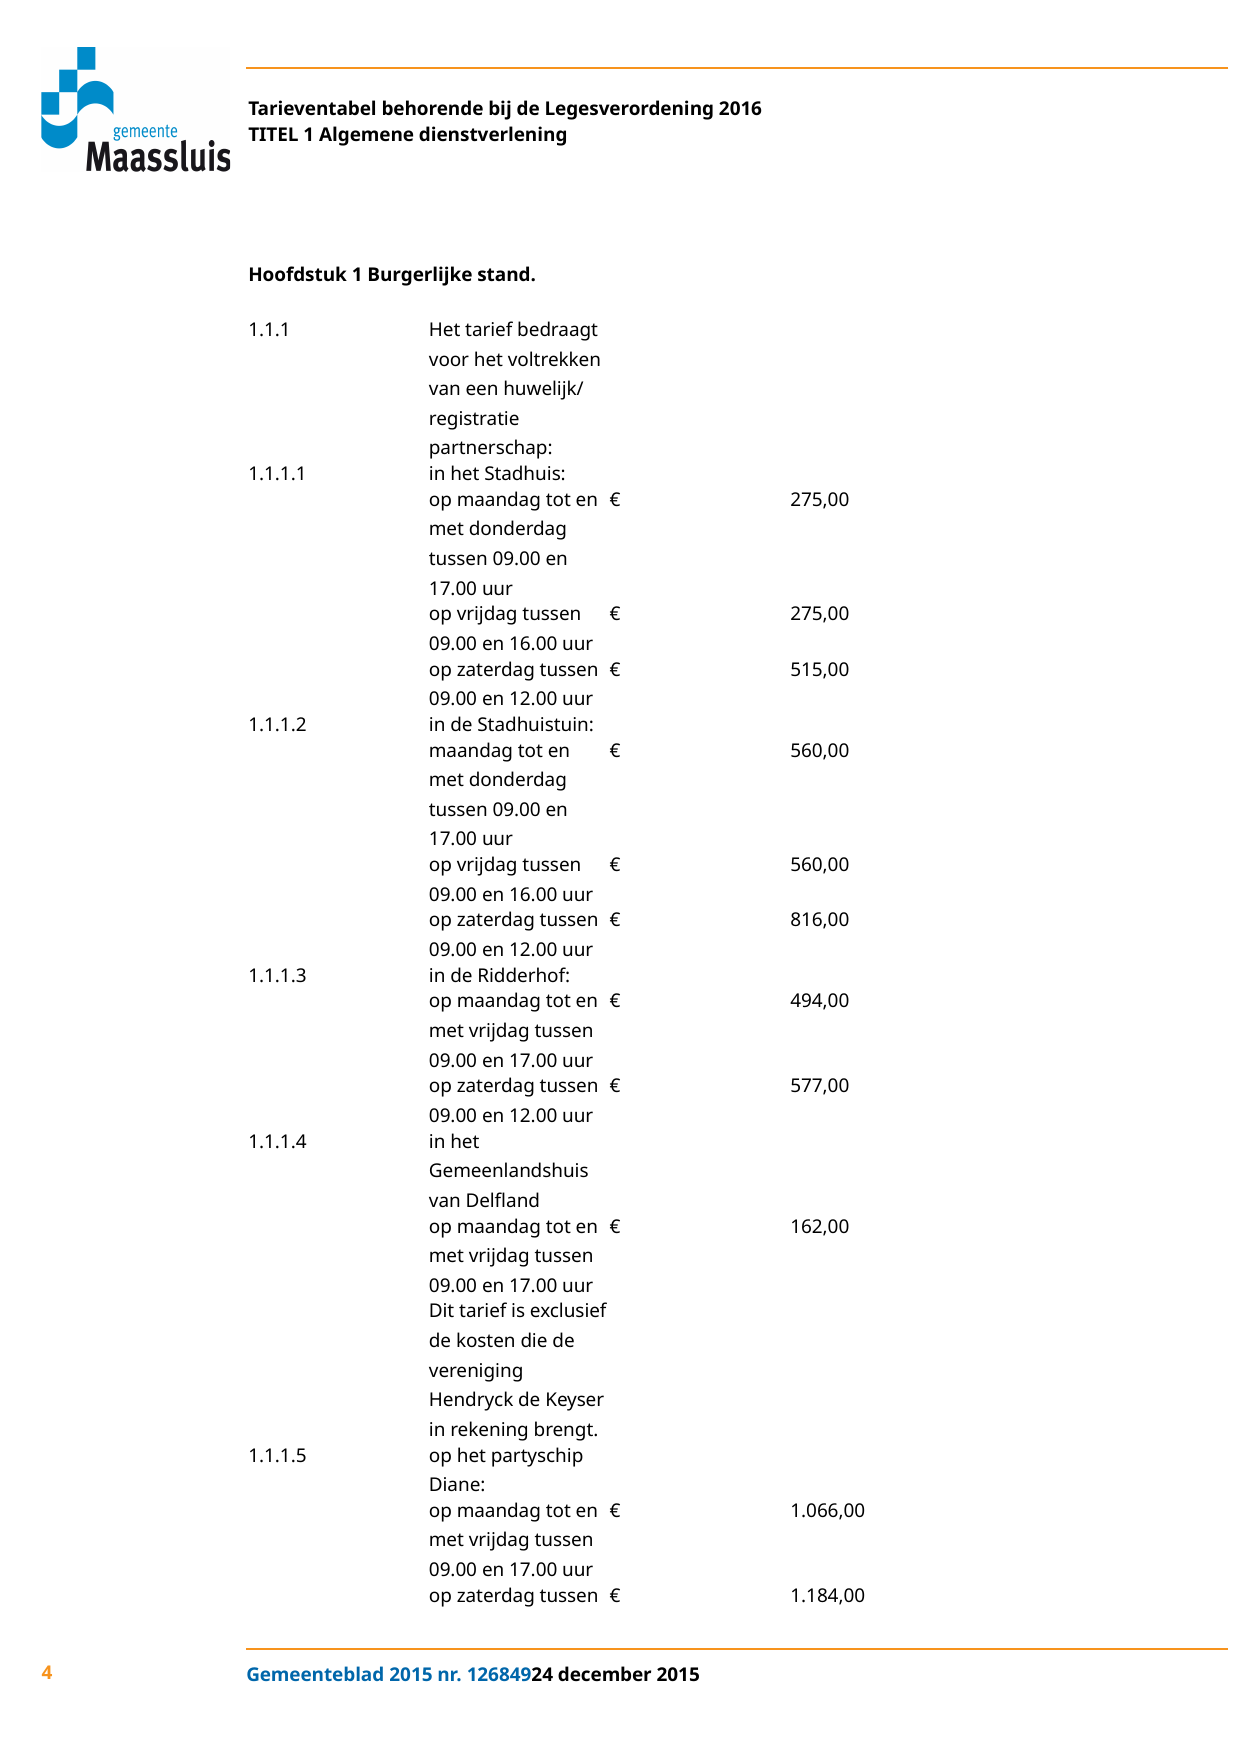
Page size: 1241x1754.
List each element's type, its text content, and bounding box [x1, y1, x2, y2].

table_cell [609, 1442, 790, 1497]
table_cell [790, 1298, 971, 1442]
table_cell [790, 711, 971, 737]
table_cell 560,00 [790, 851, 971, 907]
table_cell op zaterdag tussen 09.00 en 12.00 uur [429, 656, 609, 711]
table_cell [248, 1213, 429, 1298]
table_cell in de Ridderhof: [429, 962, 609, 988]
table_cell [971, 460, 1152, 486]
table_cell [971, 988, 1152, 1073]
table_cell op maandag tot en met vrijdag tussen 09.00 en 17.00 uur [429, 988, 609, 1073]
table_cell [971, 962, 1152, 988]
table_cell 816,00 [790, 907, 971, 962]
table_cell Het tarief bedraagt voor het voltrekken van een huwelijk/ registratie partnerschap: [429, 316, 609, 460]
table_cell [248, 1073, 429, 1128]
table_cell in de Stadhuistuin: [429, 711, 609, 737]
table_cell [790, 1128, 971, 1213]
table_cell 1.1.1.1 [248, 460, 429, 486]
table_cell [971, 851, 1152, 907]
table_cell [609, 1128, 790, 1213]
table_cell € [609, 851, 790, 907]
table_cell op vrijdag tussen 09.00 en 16.00 uur [429, 601, 609, 656]
table_cell [971, 1298, 1152, 1442]
table_cell [790, 235, 971, 261]
table_cell € [609, 1497, 790, 1582]
table_cell [248, 737, 429, 851]
table_cell op zaterdag tussen 09.00 en 12.00 uur [429, 907, 609, 962]
table_cell [248, 1582, 429, 1608]
table_cell [248, 1298, 429, 1442]
table_cell [971, 1497, 1152, 1582]
table_cell € [609, 656, 790, 711]
table_cell 577,00 [790, 1073, 971, 1128]
table_cell [971, 235, 1152, 261]
table_cell [971, 1073, 1152, 1128]
table_cell op het partyschip Diane: [429, 1442, 609, 1497]
table_cell [971, 1442, 1152, 1497]
table_cell 1.1.1.2 [248, 711, 429, 737]
table_cell [790, 1442, 971, 1497]
table_cell in het Gemeenlandshuis van Delfland [429, 1128, 609, 1213]
table_cell [971, 711, 1152, 737]
table_cell [248, 601, 429, 656]
table_cell 1.1.1.3 [248, 962, 429, 988]
table_cell [609, 460, 790, 486]
table_cell 494,00 [790, 988, 971, 1073]
table_cell 560,00 [790, 737, 971, 851]
table_cell € [609, 988, 790, 1073]
table_cell € [609, 737, 790, 851]
table_cell op maandag tot en met vrijdag tussen 09.00 en 17.00 uur [429, 1213, 609, 1298]
table_cell [790, 460, 971, 486]
table_cell 275,00 [790, 486, 971, 601]
table_cell [971, 1128, 1152, 1213]
table_cell € [609, 907, 790, 962]
table_cell [971, 737, 1152, 851]
table_cell 515,00 [790, 656, 971, 711]
table_cell [971, 656, 1152, 711]
table_cell [248, 656, 429, 711]
table_cell op zaterdag tussen [429, 1582, 609, 1608]
table_cell op zaterdag tussen 09.00 en 12.00 uur [429, 1073, 609, 1128]
table_cell op maandag tot en met donderdag tussen 09.00 en 17.00 uur [429, 486, 609, 601]
table_cell [971, 1213, 1152, 1298]
table_cell [248, 486, 429, 601]
table_cell op maandag tot en met vrijdag tussen 09.00 en 17.00 uur [429, 1497, 609, 1582]
table_cell € [609, 1213, 790, 1298]
table_cell [429, 235, 609, 261]
table_cell 1.1.1.4 [248, 1128, 429, 1213]
table_cell € [609, 1582, 790, 1608]
table_cell [609, 1298, 790, 1442]
table_cell [971, 316, 1152, 460]
table_cell maandag tot en met donderdag tussen 09.00 en 17.00 uur [429, 737, 609, 851]
table_cell € [609, 601, 790, 656]
table_cell [971, 486, 1152, 601]
table_cell 1.184,00 [790, 1582, 971, 1608]
table_cell [248, 1497, 429, 1582]
table_cell € [609, 486, 790, 601]
picture [41, 47, 231, 172]
table_cell 1.066,00 [790, 1497, 971, 1582]
table_cell in het Stadhuis: [429, 460, 609, 486]
table_cell 1.1.1 [248, 316, 429, 460]
table_cell [609, 316, 790, 460]
table_cell 1.1.1.5 [248, 1442, 429, 1497]
picture [41, 47, 77, 92]
table_cell [971, 907, 1152, 962]
table_cell [609, 962, 790, 988]
table_cell [971, 601, 1152, 656]
table_cell op vrijdag tussen 09.00 en 16.00 uur [429, 851, 609, 907]
table_cell [248, 851, 429, 907]
table_cell Hoofdstuk 1 Burgerlijke stand. [248, 261, 971, 316]
table_cell [790, 316, 971, 460]
table_cell [248, 907, 429, 962]
table_cell [790, 962, 971, 988]
table_cell [609, 235, 790, 261]
table_cell 162,00 [790, 1213, 971, 1298]
table_cell [248, 988, 429, 1073]
table_cell Dit tarief is exclusief de kosten die de vereniging Hendryck de Keyser in rekening brengt. [429, 1298, 609, 1442]
table_cell 275,00 [790, 601, 971, 656]
table_cell [609, 711, 790, 737]
table_cell [248, 235, 429, 261]
table_cell € [609, 1073, 790, 1128]
text Tarieventabel behorende bij de Legesverordening 2016 [248, 95, 1152, 121]
table_header TITEL 1 Algemene dienstverlening [248, 121, 971, 235]
table_cell [971, 1582, 1152, 1608]
